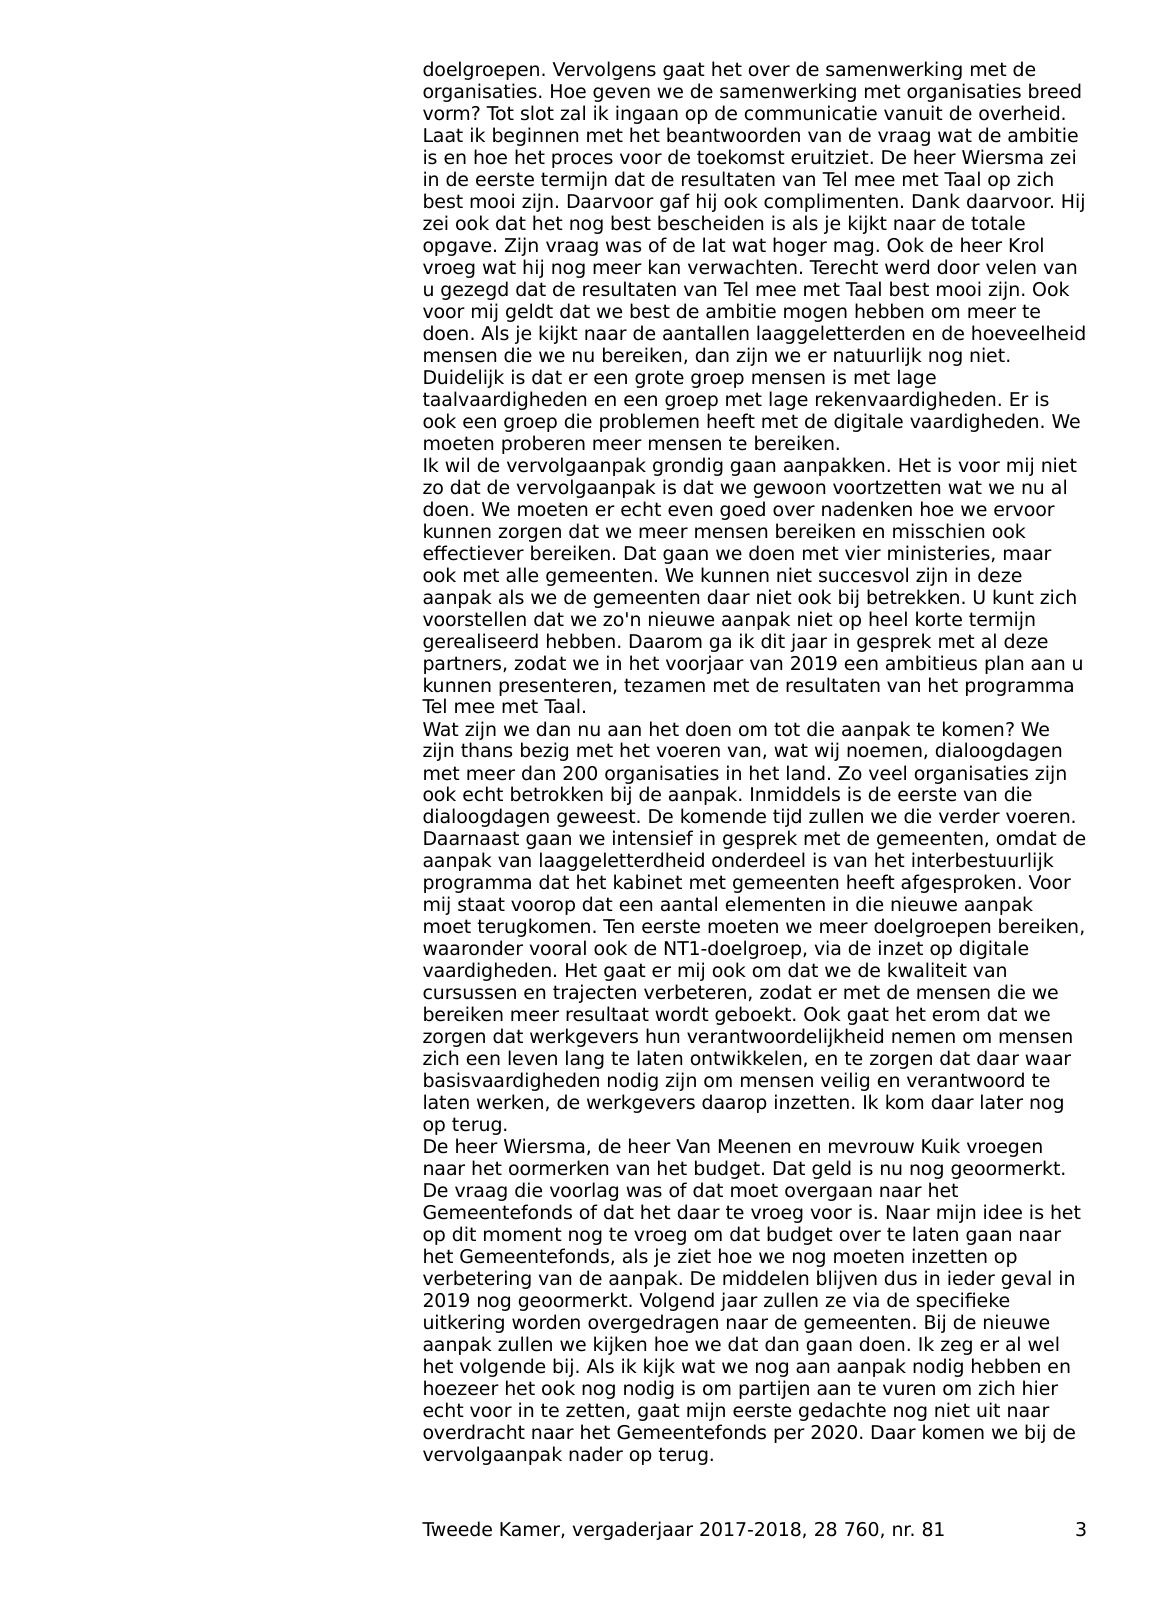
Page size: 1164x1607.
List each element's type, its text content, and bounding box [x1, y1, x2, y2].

text Laat ik beginnen met het beantwoorden van de vraag wat de ambitie is en hoe het proces voor de toekomst eruitziet. De heer Wiersma zei in de eerste termijn dat de resultaten van Tel mee met Taal op zich best mooi zijn. Daarvoor gaf hij ook complimenten. Dank daarvoor. Hij zei ook dat het nog best bescheiden is als je kijkt naar de totale opgave. Zijn vraag was of de lat wat hoger mag. Ook de heer Krol vroeg wat hij nog meer kan verwachten. Terecht werd door velen van u gezegd dat de resultaten van Tel mee met Taal best mooi zijn. Ook voor mij geldt dat we best de ambitie mogen hebben om meer te doen. Als je kijkt naar de aantallen laaggeletterden en de hoeveelheid mensen die we nu bereiken, dan zijn we er natuurlijk nog niet. Duidelijk is dat er een grote groep mensen is met lage taalvaardigheden en een groep met lage rekenvaardigheden. Er is ook een groep die problemen heeft met de digitale vaardigheden. We moeten proberen meer mensen te bereiken. [422, 125, 1087, 455]
text doelgroepen. Vervolgens gaat het over de samenwerking met de organisaties. Hoe geven we de samenwerking met organisaties breed vorm? Tot slot zal ik ingaan op de communicatie vanuit de overheid. [422, 59, 1087, 125]
text Daarnaast gaan we intensief in gesprek met de gemeenten, omdat de aanpak van laaggeletterdheid onderdeel is van het interbestuurlijk programma dat het kabinet met gemeenten heeft afgesproken. Voor mij staat voorop dat een aantal elementen in die nieuwe aanpak moet terugkomen. Ten eerste moeten we meer doelgroepen bereiken, waaronder vooral ook de NT1-doelgroep, via de inzet op digitale vaardigheden. Het gaat er mij ook om dat we de kwaliteit van cursussen en trajecten verbeteren, zodat er met de mensen die we bereiken meer resultaat wordt geboekt. Ook gaat het erom dat we zorgen dat werkgevers hun verantwoordelijkheid nemen om mensen zich een leven lang te laten ontwikkelen, en te zorgen dat daar waar basisvaardigheden nodig zijn om mensen veilig en verantwoord te laten werken, de werkgevers daarop inzetten. Ik kom daar later nog op terug. [422, 828, 1087, 1136]
text Ik wil de vervolgaanpak grondig gaan aanpakken. Het is voor mij niet zo dat de vervolgaanpak is dat we gewoon voortzetten wat we nu al doen. We moeten er echt even goed over nadenken hoe we ervoor kunnen zorgen dat we meer mensen bereiken en misschien ook effectiever bereiken. Dat gaan we doen met vier ministeries, maar ook met alle gemeenten. We kunnen niet succesvol zijn in deze aanpak als we de gemeenten daar niet ook bij betrekken. U kunt zich voorstellen dat we zo'n nieuwe aanpak niet op heel korte termijn gerealiseerd hebben. Daarom ga ik dit jaar in gesprek met al deze partners, zodat we in het voorjaar van 2019 een ambitieus plan aan u kunnen presenteren, tezamen met de resultaten van het programma Tel mee met Taal. [422, 455, 1087, 718]
text Wat zijn we dan nu aan het doen om tot die aanpak te komen? We zijn thans bezig met het voeren van, wat wij noemen, dialoogdagen met meer dan 200 organisaties in het land. Zo veel organisaties zijn ook echt betrokken bij de aanpak. Inmiddels is de eerste van die dialoogdagen geweest. De komende tijd zullen we die verder voeren. [422, 718, 1087, 828]
text De heer Wiersma, de heer Van Meenen en mevrouw Kuik vroegen naar het oormerken van het budget. Dat geld is nu nog geoormerkt. De vraag die voorlag was of dat moet overgaan naar het Gemeentefonds of dat het daar te vroeg voor is. Naar mijn idee is het op dit moment nog te vroeg om dat budget over te laten gaan naar het Gemeentefonds, als je ziet hoe we nog moeten inzetten op verbetering van de aanpak. De middelen blijven dus in ieder geval in 2019 nog geoormerkt. Volgend jaar zullen ze via de specifieke uitkering worden overgedragen naar de gemeenten. Bij de nieuwe aanpak zullen we kijken hoe we dat dan gaan doen. Ik zeg er al wel het volgende bij. Als ik kijk wat we nog aan aanpak nodig hebben en hoezeer het ook nog nodig is om partijen aan te vuren om zich hier echt voor in te zetten, gaat mijn eerste gedachte nog niet uit naar overdracht naar het Gemeentefonds per 2020. Daar komen we bij de vervolgaanpak nader op terug. [422, 1136, 1087, 1466]
